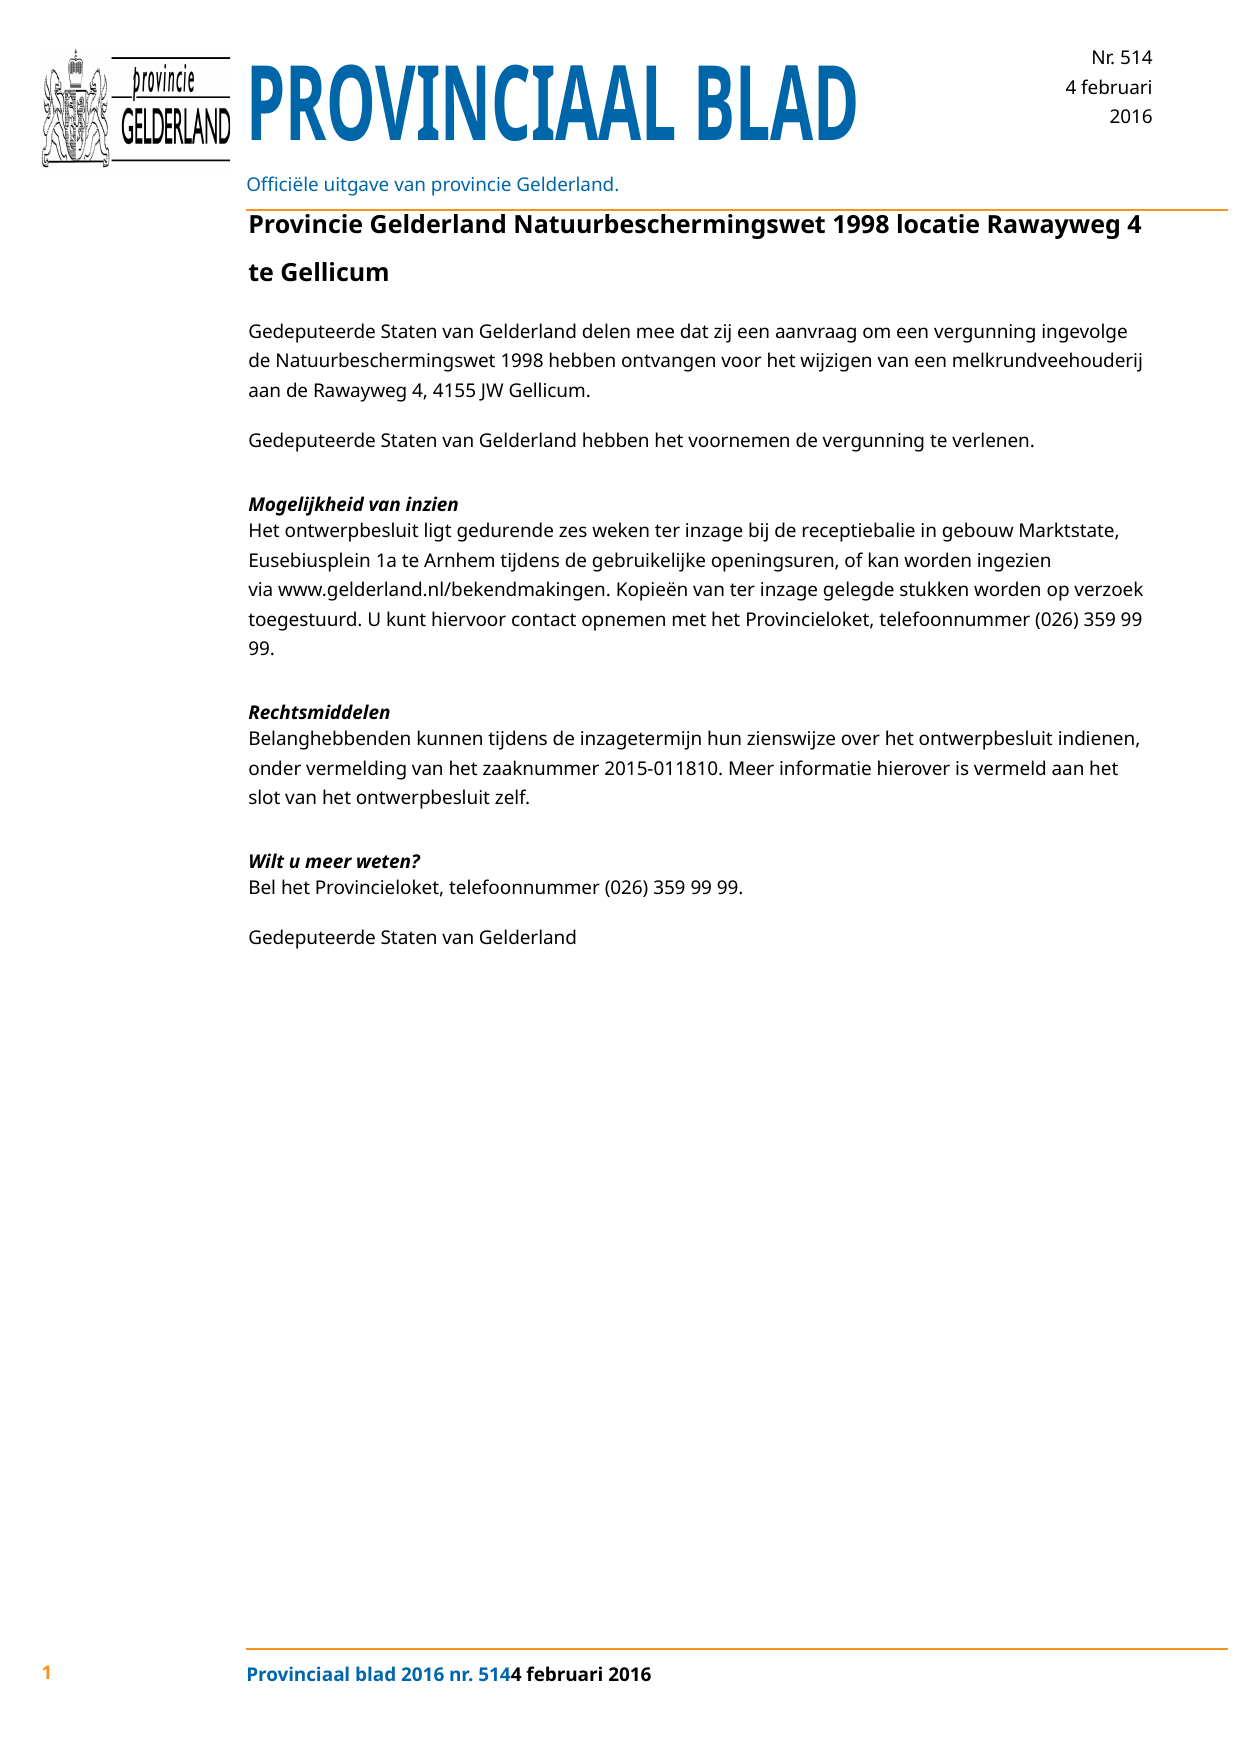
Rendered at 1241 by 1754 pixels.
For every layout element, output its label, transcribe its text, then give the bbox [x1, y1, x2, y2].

picture [41, 47, 231, 172]
text Het ontwerpbesluit ligt gedurende zes weken ter inzage bij de receptiebalie in gebouw Marktstate, Eusebiusplein 1a te Arnhem tijdens de gebruikelijke openingsuren, of kan worden ingezien via www.gelderland.nl/bekendmakingen. Kopieën van ter inzage gelegde stukken worden op verzoek toegestuurd. U kunt hiervoor contact opnemen met het Provincieloket, telefoonnummer (026) 359 99 99. [248, 517, 1152, 661]
text Wilt u meer weten? [248, 848, 1152, 874]
text Bel het Provincieloket, telefoonnummer (026) 359 99 99. [248, 874, 1152, 900]
text Provincie Gelderland Natuurbeschermingswet 1998 locatie Rawayweg 4 te Gellicum [248, 211, 1152, 288]
text Gedeputeerde Staten van Gelderland delen mee dat zij een aanvraag om een vergunning ingevolge de Natuurbeschermingswet 1998 hebben ontvangen voor het wijzigen van een melkrundveehouderij aan de Rawayweg 4, 4155 JW Gellicum. [248, 318, 1152, 403]
text Gedeputeerde Staten van Gelderland [248, 924, 1152, 950]
text Mogelijkheid van inzien [248, 491, 1152, 517]
text Belanghebbenden kunnen tijdens de inzagetermijn hun zienswijze over het ontwerpbesluit indienen, onder vermelding van het zaaknummer 2015-011810. Meer informatie hierover is vermeld aan het slot van het ontwerpbesluit zelf. [248, 725, 1152, 810]
text Gedeputeerde Staten van Gelderland hebben het voornemen de vergunning te verlenen. [248, 427, 1152, 453]
text Rechtsmiddelen [248, 699, 1152, 725]
